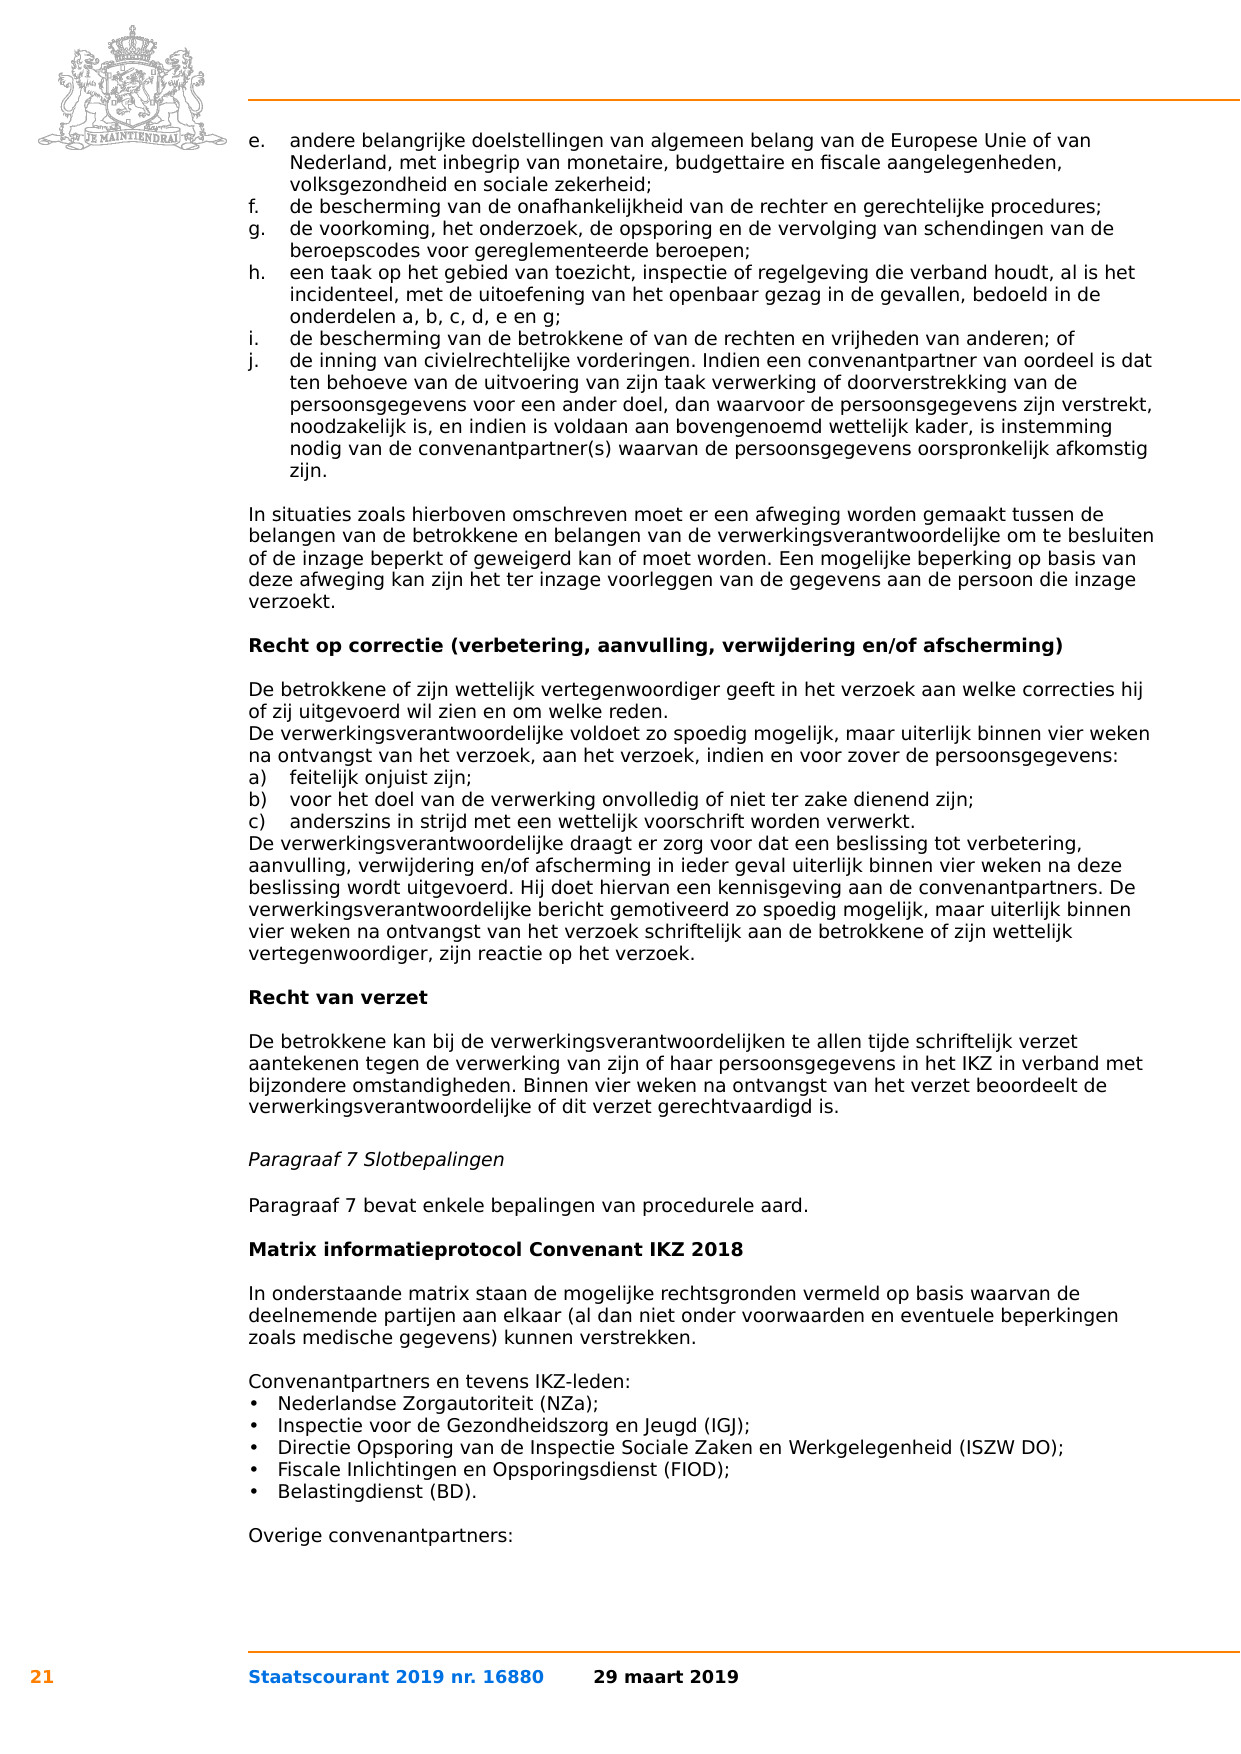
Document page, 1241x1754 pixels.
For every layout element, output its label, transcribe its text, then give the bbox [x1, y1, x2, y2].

text a) feitelijk onjuist zijn; [248, 767, 1163, 789]
text j. de inning van civielrechtelijke vorderingen. Indien een convenantpartner van oordeel is dat ten behoeve van de uitvoering van zijn taak verwerking of doorverstrekking van de persoonsgegevens voor een ander doel, dan waarvoor de persoonsgegevens zijn verstrekt, noodzakelijk is, en indien is voldaan aan bovengenoemd wettelijk kader, is instemming nodig van de convenantpartner(s) waarvan de persoonsgegevens oorspronkelijk afkomstig zijn. [248, 350, 1163, 482]
text De verwerkingsverantwoordelijke voldoet zo spoedig mogelijk, maar uiterlijk binnen vier weken na ontvangst van het verzoek, aan het verzoek, indien en voor zover de persoonsgegevens: [248, 723, 1163, 767]
text c) anderszins in strijd met een wettelijk voorschrift worden verwerkt. [248, 811, 1163, 833]
text • Fiscale Inlichtingen en Opsporingsdienst (FIOD); [248, 1459, 1163, 1481]
text Paragraaf 7 bevat enkele bepalingen van procedurele aard. [248, 1195, 1163, 1217]
text De betrokkene kan bij de verwerkingsverantwoordelijken te allen tijde schriftelijk verzet aantekenen tegen de verwerking van zijn of haar persoonsgegevens in het IKZ in verband met bijzondere omstandigheden. Binnen vier weken na ontvangst van het verzet beoordeelt de verwerkingsverantwoordelijke of dit verzet gerechtvaardigd is. [248, 1031, 1163, 1118]
text Overige convenantpartners: [248, 1525, 1163, 1547]
text De betrokkene of zijn wettelijk vertegenwoordiger geeft in het verzoek aan welke correcties hij of zij uitgevoerd wil zien en om welke reden. [248, 679, 1163, 723]
text In onderstaande matrix staan de mogelijke rechtsgronden vermeld op basis waarvan de deelnemende partijen aan elkaar (al dan niet onder voorwaarden en eventuele beperkingen zoals medische gegevens) kunnen verstrekken. [248, 1283, 1163, 1349]
text • Inspectie voor de Gezondheidszorg en Jeugd (IGJ); [248, 1415, 1163, 1437]
text i. de bescherming van de betrokkene of van de rechten en vrijheden van anderen; of [248, 328, 1163, 350]
text h. een taak op het gebied van toezicht, inspectie of regelgeving die verband houdt, al is het incidenteel, met de uitoefening van het openbaar gezag in de gevallen, bedoeld in de onderdelen a, b, c, d, e en g; [248, 262, 1163, 328]
text • Nederlandse Zorgautoriteit (NZa); [248, 1393, 1163, 1415]
subtitle Paragraaf 7 Slotbepalingen [248, 1148, 1163, 1170]
text • Directie Opsporing van de Inspectie Sociale Zaken en Werkgelegenheid (ISZW DO); [248, 1437, 1163, 1459]
text g. de voorkoming, het onderzoek, de opsporing en de vervolging van schendingen van de beroepscodes voor gereglementeerde beroepen; [248, 218, 1163, 262]
subtitle Recht van verzet [248, 987, 1163, 1009]
text e. andere belangrijke doelstellingen van algemeen belang van de Europese Unie of van Nederland, met inbegrip van monetaire, budgettaire en fiscale aangelegenheden, volksgezondheid en sociale zekerheid; [248, 130, 1163, 196]
subtitle Matrix informatieprotocol Convenant IKZ 2018 [248, 1239, 1163, 1261]
text • Belastingdienst (BD). [248, 1481, 1163, 1503]
picture [38, 25, 227, 150]
text b) voor het doel van de verwerking onvolledig of niet ter zake dienend zijn; [248, 789, 1163, 811]
subtitle Recht op correctie (verbetering, aanvulling, verwijdering en/of afscherming) [248, 635, 1163, 657]
text In situaties zoals hierboven omschreven moet er een afweging worden gemaakt tussen de belangen van de betrokkene en belangen van de verwerkingsverantwoordelijke om te besluiten of de inzage beperkt of geweigerd kan of moet worden. Een mogelijke beperking op basis van deze afweging kan zijn het ter inzage voorleggen van de gegevens aan de persoon die inzage verzoekt. [248, 503, 1163, 613]
text f. de bescherming van de onafhankelijkheid van de rechter en gerechtelijke procedures; [248, 196, 1163, 218]
text De verwerkingsverantwoordelijke draagt er zorg voor dat een beslissing tot verbetering, aanvulling, verwijdering en/of afscherming in ieder geval uiterlijk binnen vier weken na deze beslissing wordt uitgevoerd. Hij doet hiervan een kennisgeving aan de convenantpartners. De verwerkingsverantwoordelijke bericht gemotiveerd zo spoedig mogelijk, maar uiterlijk binnen vier weken na ontvangst van het verzoek schriftelijk aan de betrokkene of zijn wettelijk vertegenwoordiger, zijn reactie op het verzoek. [248, 833, 1163, 965]
text Convenantpartners en tevens IKZ-leden: [248, 1371, 1163, 1393]
